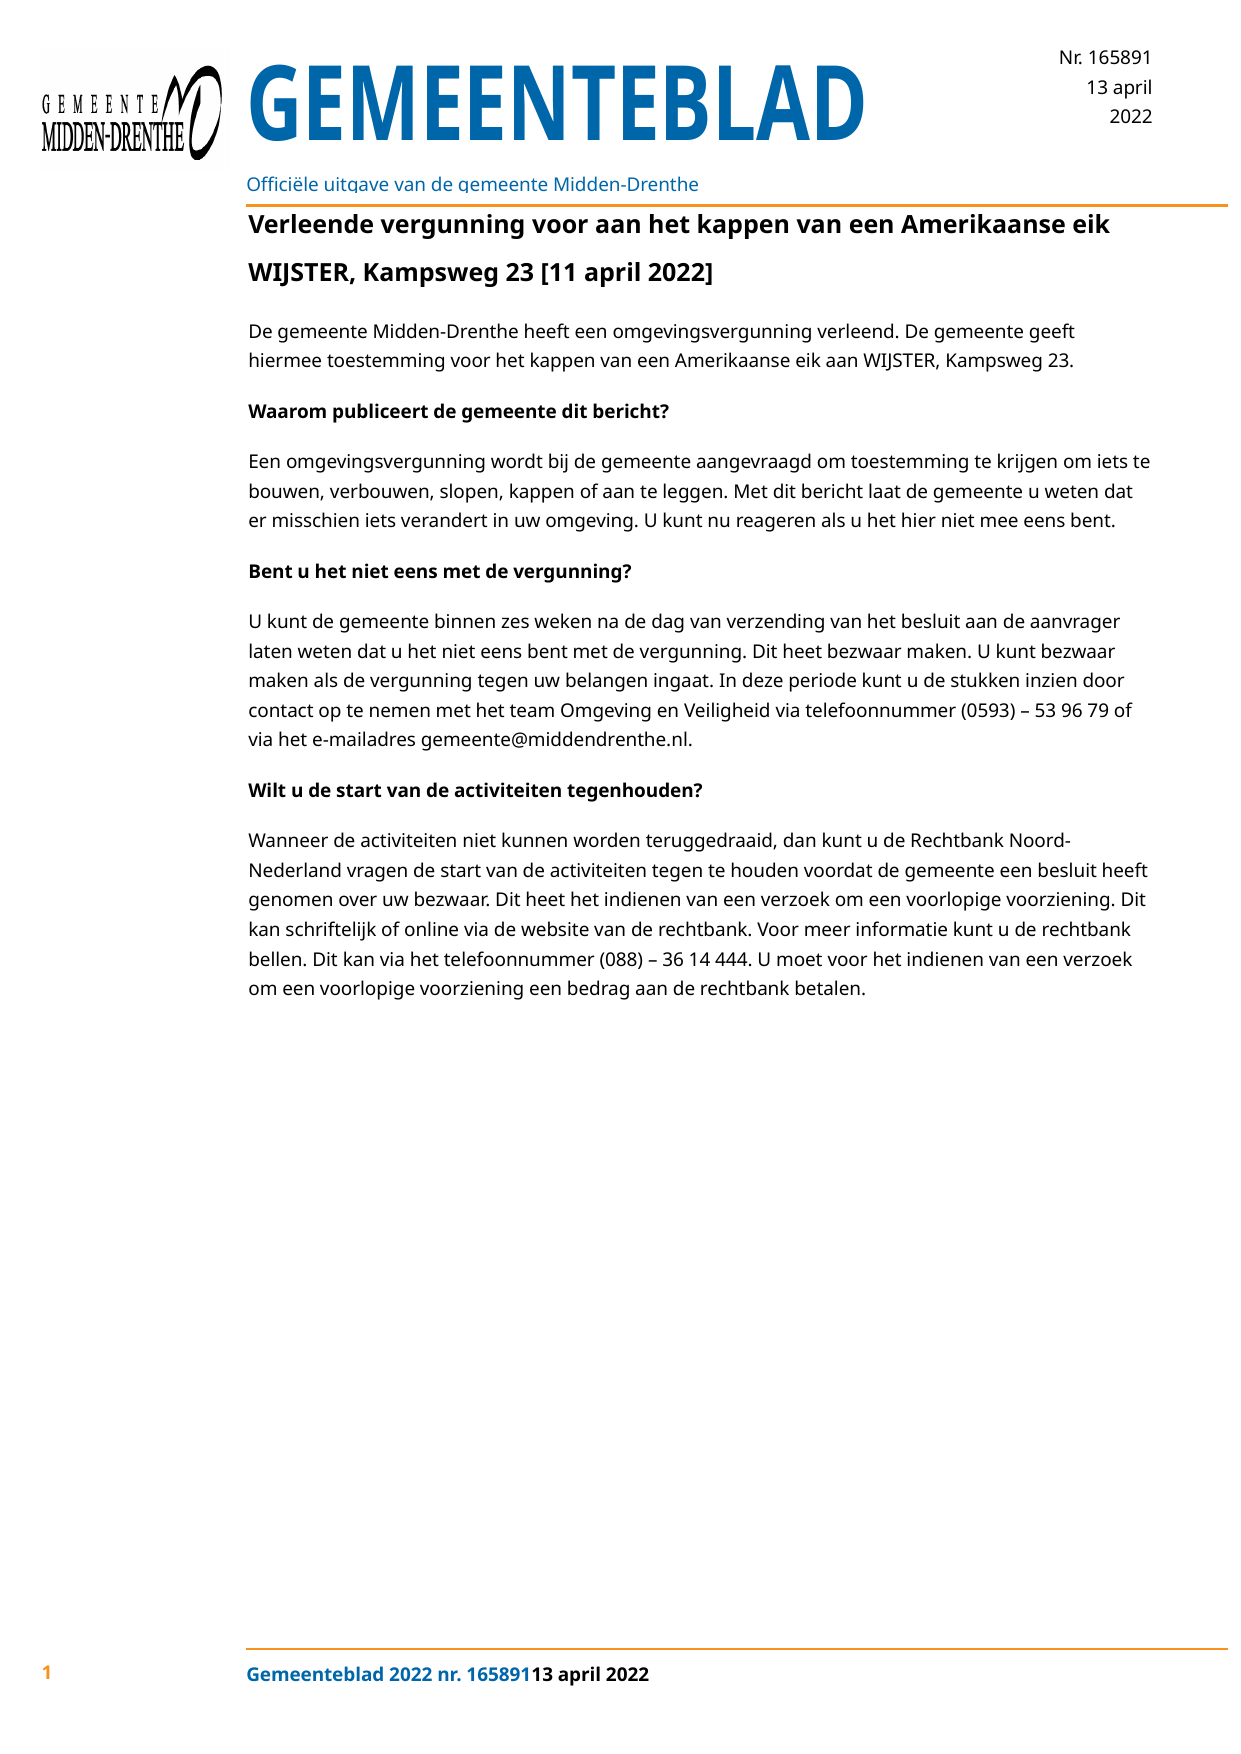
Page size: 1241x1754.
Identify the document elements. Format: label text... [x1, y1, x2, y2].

text Wanneer de activiteiten niet kunnen worden teruggedraaid, dan kunt u de Rechtbank Noord-Nederland vragen de start van de activiteiten tegen te houden voordat de gemeente een besluit heeft genomen over uw bezwaar. Dit heet het indienen van een verzoek om een voorlopige voorziening. Dit kan schriftelijk of online via de website van de rechtbank. Voor meer informatie kunt u de rechtbank bellen. Dit kan via het telefoonnummer (088) – 36 14 444. U moet voor het indienen van een verzoek om een voorlopige voorziening een bedrag aan de rechtbank betalen. [248, 827, 1152, 1001]
text Bent u het niet eens met de vergunning? [248, 558, 1152, 584]
text Een omgevingsvergunning wordt bij de gemeente aangevraagd om toestemming te krijgen om iets te bouwen, verbouwen, slopen, kappen of aan te leggen. Met dit bericht laat de gemeente u weten dat er misschien iets verandert in uw omgeving. U kunt nu reageren als u het hier niet mee eens bent. [248, 448, 1152, 533]
text Verleende vergunning voor aan het kappen van een Amerikaanse eik WIJSTER, Kampsweg 23 [11 april 2022] [248, 207, 1152, 288]
text Wilt u de start van de activiteiten tegenhouden? [248, 777, 1152, 803]
text Waarom publiceert de gemeente dit bericht? [248, 398, 1152, 424]
text De gemeente Midden-Drenthe heeft een omgevingsvergunning verleend. De gemeente geeft hiermee toestemming voor het kappen van een Amerikaanse eik aan WIJSTER, Kampsweg 23. [248, 318, 1152, 373]
picture [41, 47, 231, 172]
text U kunt de gemeente binnen zes weken na de dag van verzending van het besluit aan de aanvrager laten weten dat u het niet eens bent met de vergunning. Dit heet bezwaar maken. U kunt bezwaar maken als de vergunning tegen uw belangen ingaat. In deze periode kunt u de stukken inzien door contact op te nemen met het team Omgeving en Veiligheid via telefoonnummer (0593) – 53 96 79 of via het e-mailadres gemeente@middendrenthe.nl. [248, 608, 1152, 752]
